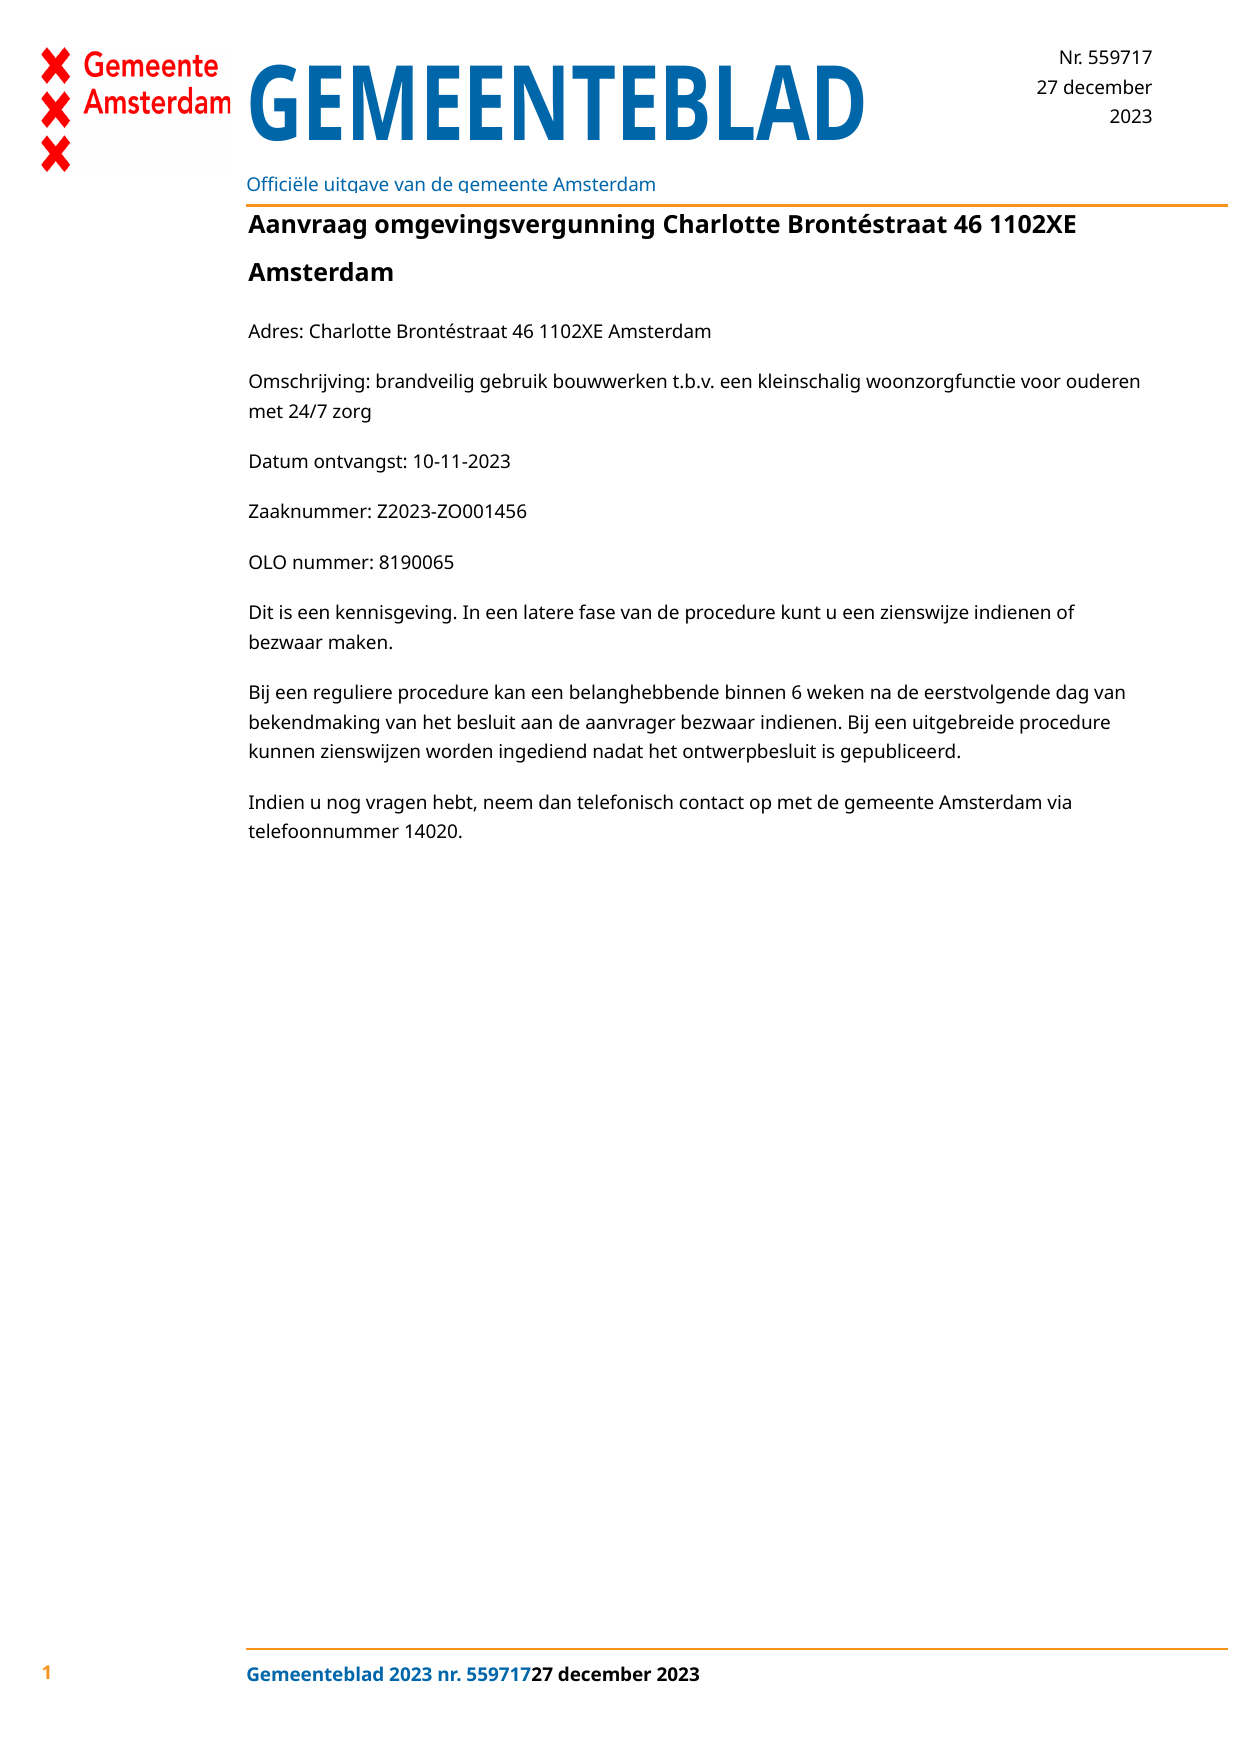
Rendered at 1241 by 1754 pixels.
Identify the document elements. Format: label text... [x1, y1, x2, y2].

text Indien u nog vragen hebt, neem dan telefonisch contact op met de gemeente Amsterdam via telefoonnummer 14020. [248, 789, 1152, 844]
picture [41, 47, 231, 172]
text Aanvraag omgevingsvergunning Charlotte Brontéstraat 46 1102XE Amsterdam [248, 207, 1152, 288]
text Dit is een kennisgeving. In een latere fase van de procedure kunt u een zienswijze indienen of bezwaar maken. [248, 599, 1152, 655]
text Datum ontvangst: 10-11-2023 [248, 448, 1152, 474]
text Bij een reguliere procedure kan een belanghebbende binnen 6 weken na de eerstvolgende dag van bekendmaking van het besluit aan de aanvrager bezwaar indienen. Bij een uitgebreide procedure kunnen zienswijzen worden ingediend nadat het ontwerpbesluit is gepubliceerd. [248, 679, 1152, 764]
text Adres: Charlotte Brontéstraat 46 1102XE Amsterdam [248, 318, 1152, 344]
text Zaaknummer: Z2023-ZO001456 [248, 499, 1152, 524]
text OLO nummer: 8190065 [248, 549, 1152, 575]
text Omschrijving: brandveilig gebruik bouwwerken t.b.v. een kleinschalig woonzorgfunctie voor ouderen met 24/7 zorg [248, 368, 1152, 424]
